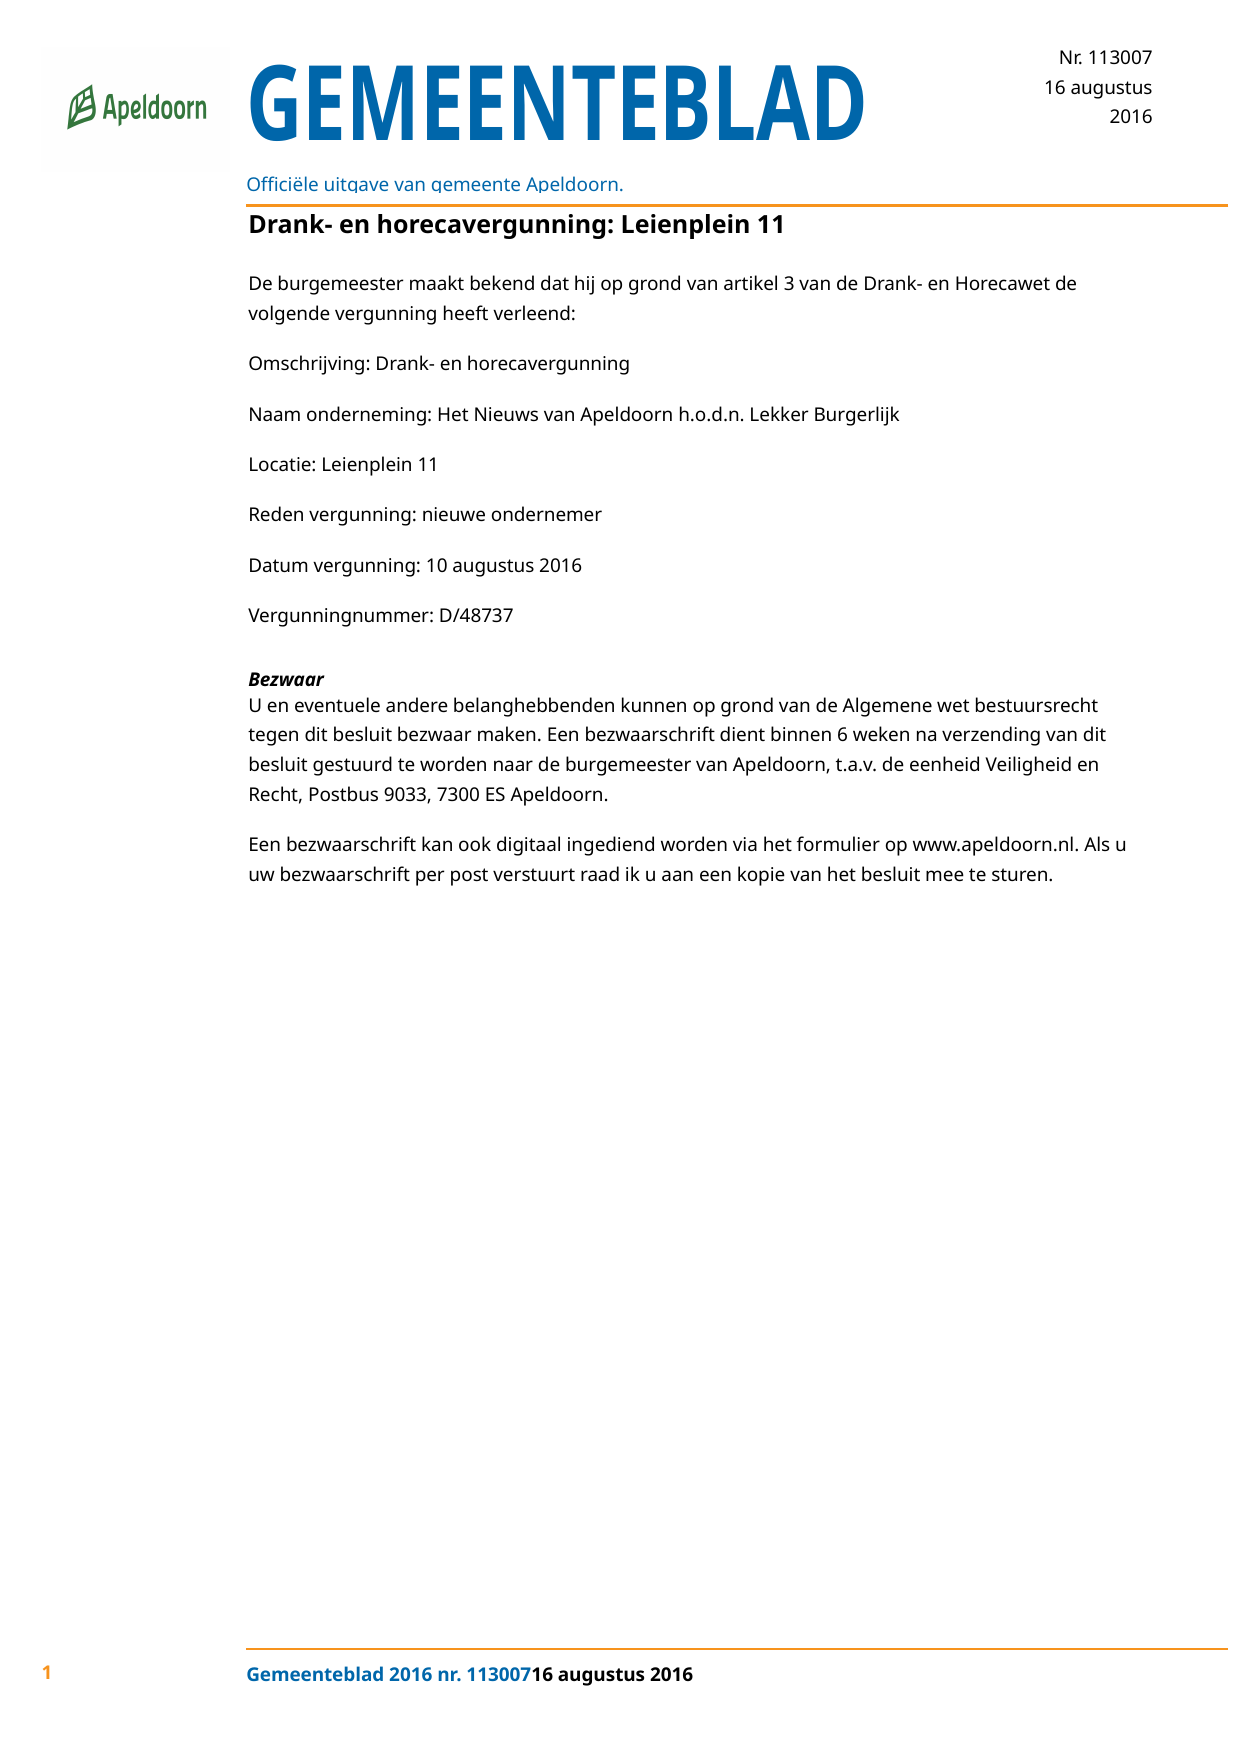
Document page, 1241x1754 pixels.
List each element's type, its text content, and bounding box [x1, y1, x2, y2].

text Drank- en horecavergunning: Leienplein 11 [248, 207, 1152, 241]
text Omschrijving: Drank- en horecavergunning [248, 350, 1152, 376]
text Bezwaar [248, 666, 1152, 692]
text Locatie: Leienplein 11 [248, 451, 1152, 477]
text De burgemeester maakt bekend dat hij op grond van artikel 3 van de Drank- en Horecawet de volgende vergunning heeft verleend: [248, 270, 1152, 326]
text Naam onderneming: Het Nieuws van Apeldoorn h.o.d.n. Lekker Burgerlijk [248, 401, 1152, 426]
text Reden vergunning: nieuwe ondernemer [248, 502, 1152, 527]
text Vergunningnummer: D/48737 [248, 602, 1152, 628]
text Datum vergunning: 10 augustus 2016 [248, 552, 1152, 578]
text U en eventuele andere belanghebbenden kunnen op grond van de Algemene wet bestuursrecht tegen dit besluit bezwaar maken. Een bezwaarschrift dient binnen 6 weken na verzending van dit besluit gestuurd te worden naar de burgemeester van Apeldoorn, t.a.v. de eenheid Veiligheid en Recht, Postbus 9033, 7300 ES Apeldoorn. [248, 692, 1152, 807]
picture [41, 47, 231, 172]
text Een bezwaarschrift kan ook digitaal ingediend worden via het formulier op www.apeldoorn.nl. Als u uw bezwaarschrift per post verstuurt raad ik u aan een kopie van het besluit mee te sturen. [248, 831, 1152, 887]
